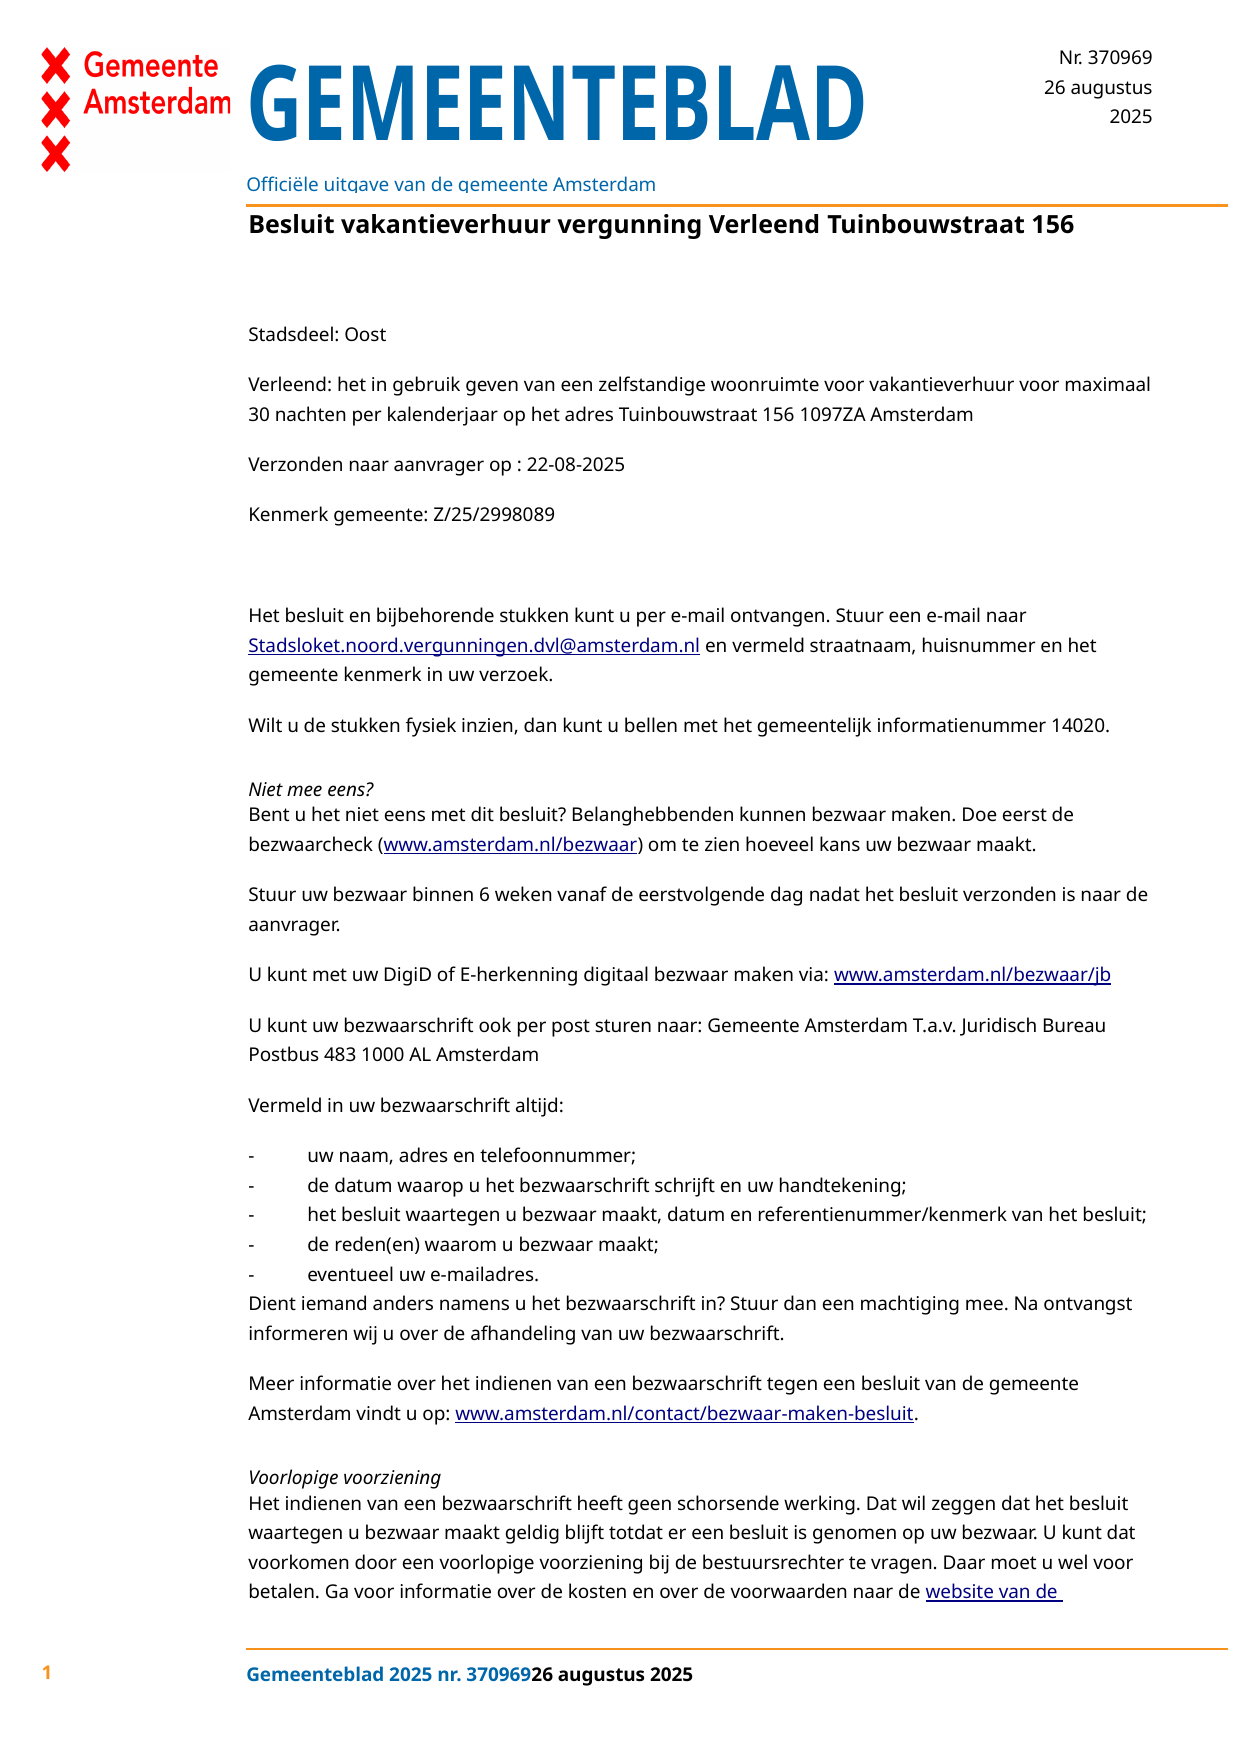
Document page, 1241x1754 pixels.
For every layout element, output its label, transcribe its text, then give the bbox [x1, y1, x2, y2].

text Voorlopige voorziening [248, 1464, 1152, 1490]
list de reden(en) waarom u bezwaar maakt; [248, 1231, 1152, 1257]
list het besluit waartegen u bezwaar maakt, datum en referentienummer/kenmerk van het besluit; [248, 1202, 1152, 1227]
text Wilt u de stukken fysiek inzien, dan kunt u bellen met het gemeentelijk informatienummer 14020. [248, 712, 1152, 738]
text Vermeld in uw bezwaarschrift altijd: [248, 1092, 1152, 1118]
text Bent u het niet eens met dit besluit? Belanghebbenden kunnen bezwaar maken. Doe eerst de bezwaarcheck (www.amsterdam.nl/bezwaar) om te zien hoeveel kans uw bezwaar maakt. [248, 802, 1152, 857]
list eventueel uw e-mailadres. [248, 1261, 1152, 1287]
text Stadsdeel: Oost [248, 321, 1152, 346]
text U kunt uw bezwaarschrift ook per post sturen naar: Gemeente Amsterdam T.a.v. Juridisch Bureau Postbus 483 1000 AL Amsterdam [248, 1012, 1152, 1067]
text Dient iemand anders namens u het bezwaarschrift in? Stuur dan een machtiging mee. Na ontvangst informeren wij u over de afhandeling van uw bezwaarschrift. [248, 1290, 1152, 1346]
text Het indienen van een bezwaarschrift heeft geen schorsende werking. Dat wil zeggen dat het besluit waartegen u bezwaar maakt geldig blijft totdat er een besluit is genomen op uw bezwaar. U kunt dat voorkomen door een voorlopige voorziening bij de bestuursrechter te vragen. Daar moet u wel voor betalen. Ga voor informatie over de kosten en over de voorwaarden naar de website van de [248, 1490, 1152, 1604]
text Verzonden naar aanvrager op : 22-08-2025 [248, 451, 1152, 477]
text U kunt met uw DigiD of E-herkenning digitaal bezwaar maken via: www.amsterdam.nl/bezwaar/jb [248, 962, 1152, 987]
text Besluit vakantieverhuur vergunning Verleend Tuinbouwstraat 156 [248, 207, 1152, 241]
text Het besluit en bijbehorende stukken kunt u per e-mail ontvangen. Stuur een e-mail naar Stadsloket.noord.vergunningen.dvl@amsterdam.nl en vermeld straatnaam, huisnummer en het gemeente kenmerk in uw verzoek. [248, 602, 1152, 687]
text Meer informatie over het indienen van een bezwaarschrift tegen een besluit van de gemeente Amsterdam vindt u op: www.amsterdam.nl/contact/bezwaar-maken-besluit. [248, 1370, 1152, 1426]
picture [41, 47, 231, 172]
text Kenmerk gemeente: Z/25/2998089 [248, 502, 1152, 527]
list de datum waarop u het bezwaarschrift schrijft en uw handtekening; [248, 1172, 1152, 1198]
list uw naam, adres en telefoonnummer; [248, 1142, 1152, 1168]
text Niet mee eens? [248, 776, 1152, 802]
text Verleend: het in gebruik geven van een zelfstandige woonruimte voor vakantieverhuur voor maximaal 30 nachten per kalenderjaar op het adres Tuinbouwstraat 156 1097ZA Amsterdam [248, 371, 1152, 426]
text Stuur uw bezwaar binnen 6 weken vanaf de eerstvolgende dag nadat het besluit verzonden is naar de aanvrager. [248, 882, 1152, 937]
